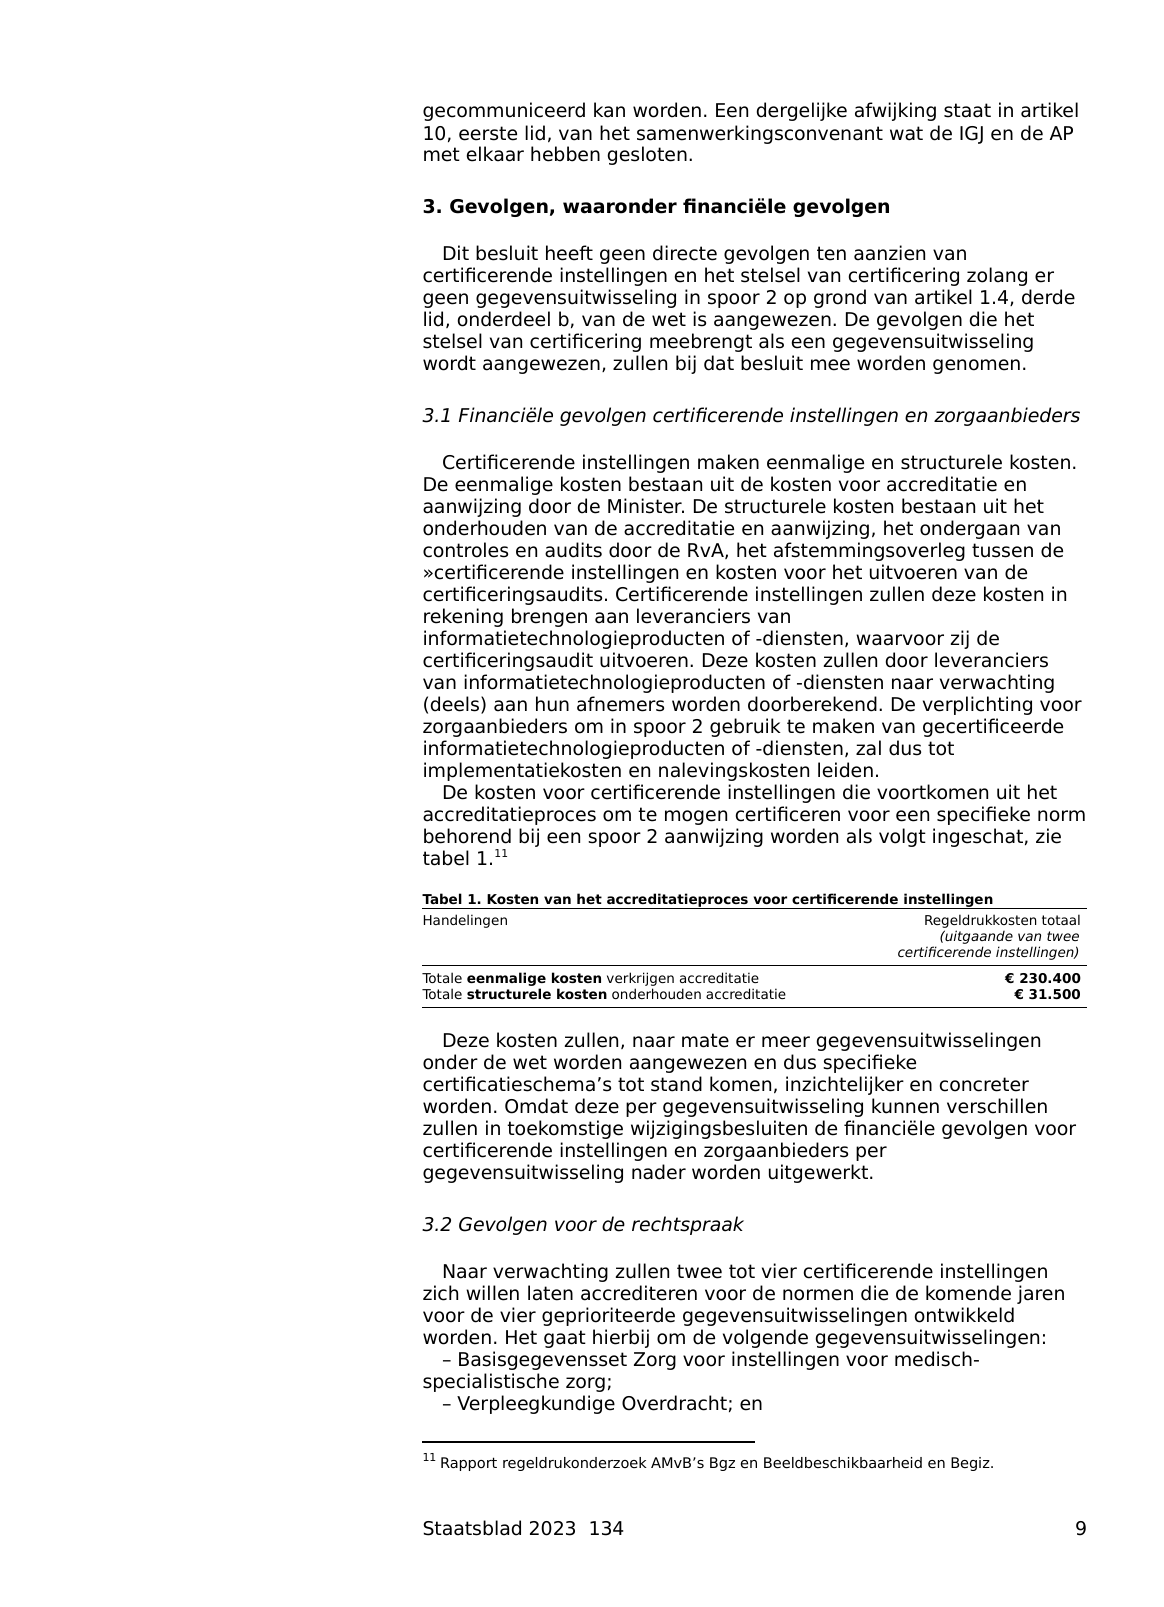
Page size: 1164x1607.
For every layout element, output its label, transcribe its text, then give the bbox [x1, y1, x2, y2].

text Naar verwachting zullen twee tot vier certificerende instellingen zich willen laten accrediteren voor de normen die de komende jaren voor de vier geprioriteerde gegevensuitwisselingen ontwikkeld worden. Het gaat hierbij om de volgende gegevensuitwisselingen: [422, 1261, 1087, 1349]
text Deze kosten zullen, naar mate er meer gegevensuitwisselingen onder de wet worden aangewezen en dus specifieke certificatieschema’s tot stand komen, inzichtelijker en concreter worden. Omdat deze per gegevensuitwisseling kunnen verschillen zullen in toekomstige wijzigingsbesluiten de financiële gevolgen voor certificerende instellingen en zorgaanbieders per gegevensuitwisseling nader worden uitgewerkt. [422, 1030, 1087, 1184]
table_cell Totale eenmalige kosten verkrijgen accreditatie [422, 966, 877, 986]
table_cell Handelingen [422, 909, 877, 965]
table_cell € 31.500 [877, 986, 1087, 1007]
table_cell € 230.400 [877, 966, 1087, 986]
text Certificerende instellingen maken eenmalige en structurele kosten. De eenmalige kosten bestaan uit de kosten voor accreditatie en aanwijzing door de Minister. De structurele kosten bestaan uit het onderhouden van de accreditatie en aanwijzing, het ondergaan van controles en audits door de RvA, het afstemmingsoverleg tussen de »certificerende instellingen en kosten voor het uitvoeren van de certificeringsaudits. Certificerende instellingen zullen deze kosten in rekening brengen aan leveranciers van informatietechnologieproducten of -diensten, waarvoor zij de certificeringsaudit uitvoeren. Deze kosten zullen door leveranciers van informatietechnologieproducten of -diensten naar verwachting (deels) aan hun afnemers worden doorberekend. De verplichting voor zorgaanbieders om in spoor 2 gebruik te maken van gecertificeerde informatietechnologieproducten of -diensten, zal dus tot implementatiekosten en nalevingskosten leiden. [422, 452, 1087, 782]
table_cell Regeldrukkosten totaal (uitgaande van twee certificerende instellingen) [877, 909, 1087, 965]
table_header Tabel 1. Kosten van het accreditatieproces voor certificerende instellingen [422, 892, 1087, 907]
text – Basisgegevensset Zorg voor instellingen voor medisch-specialistische zorg; [422, 1349, 1087, 1393]
table_cell Totale structurele kosten onderhouden accreditatie [422, 986, 877, 1007]
subtitle 3.2 Gevolgen voor de rechtspraak [422, 1214, 1087, 1236]
subtitle 3.1 Financiële gevolgen certificerende instellingen en zorgaanbieders [422, 405, 1087, 427]
subtitle 3. Gevolgen, waaronder financiële gevolgen [422, 196, 1087, 218]
text – Verpleegkundige Overdracht; en [422, 1393, 1087, 1415]
text De kosten voor certificerende instellingen die voortkomen uit het accreditatieproces om te mogen certificeren voor een specifieke norm behorend bij een spoor 2 aanwijzing worden als volgt ingeschat, zie tabel 1. [422, 782, 1087, 870]
text Dit besluit heeft geen directe gevolgen ten aanzien van certificerende instellingen en het stelsel van certificering zolang er geen gegevensuitwisseling in spoor 2 op grond van artikel 1.4, derde lid, onderdeel b, van de wet is aangewezen. De gevolgen die het stelsel van certificering meebrengt als een gegevensuitwisseling wordt aangewezen, zullen bij dat besluit mee worden genomen. [422, 243, 1087, 375]
text gecommuniceerd kan worden. Een dergelijke afwijking staat in artikel 10, eerste lid, van het samenwerkingsconvenant wat de IGJ en de AP met elkaar hebben gesloten. [422, 100, 1087, 166]
text Rapport regeldrukonderzoek AMvB’s Bgz en Beeldbeschikbaarheid en Begiz. [422, 1451, 1087, 1473]
